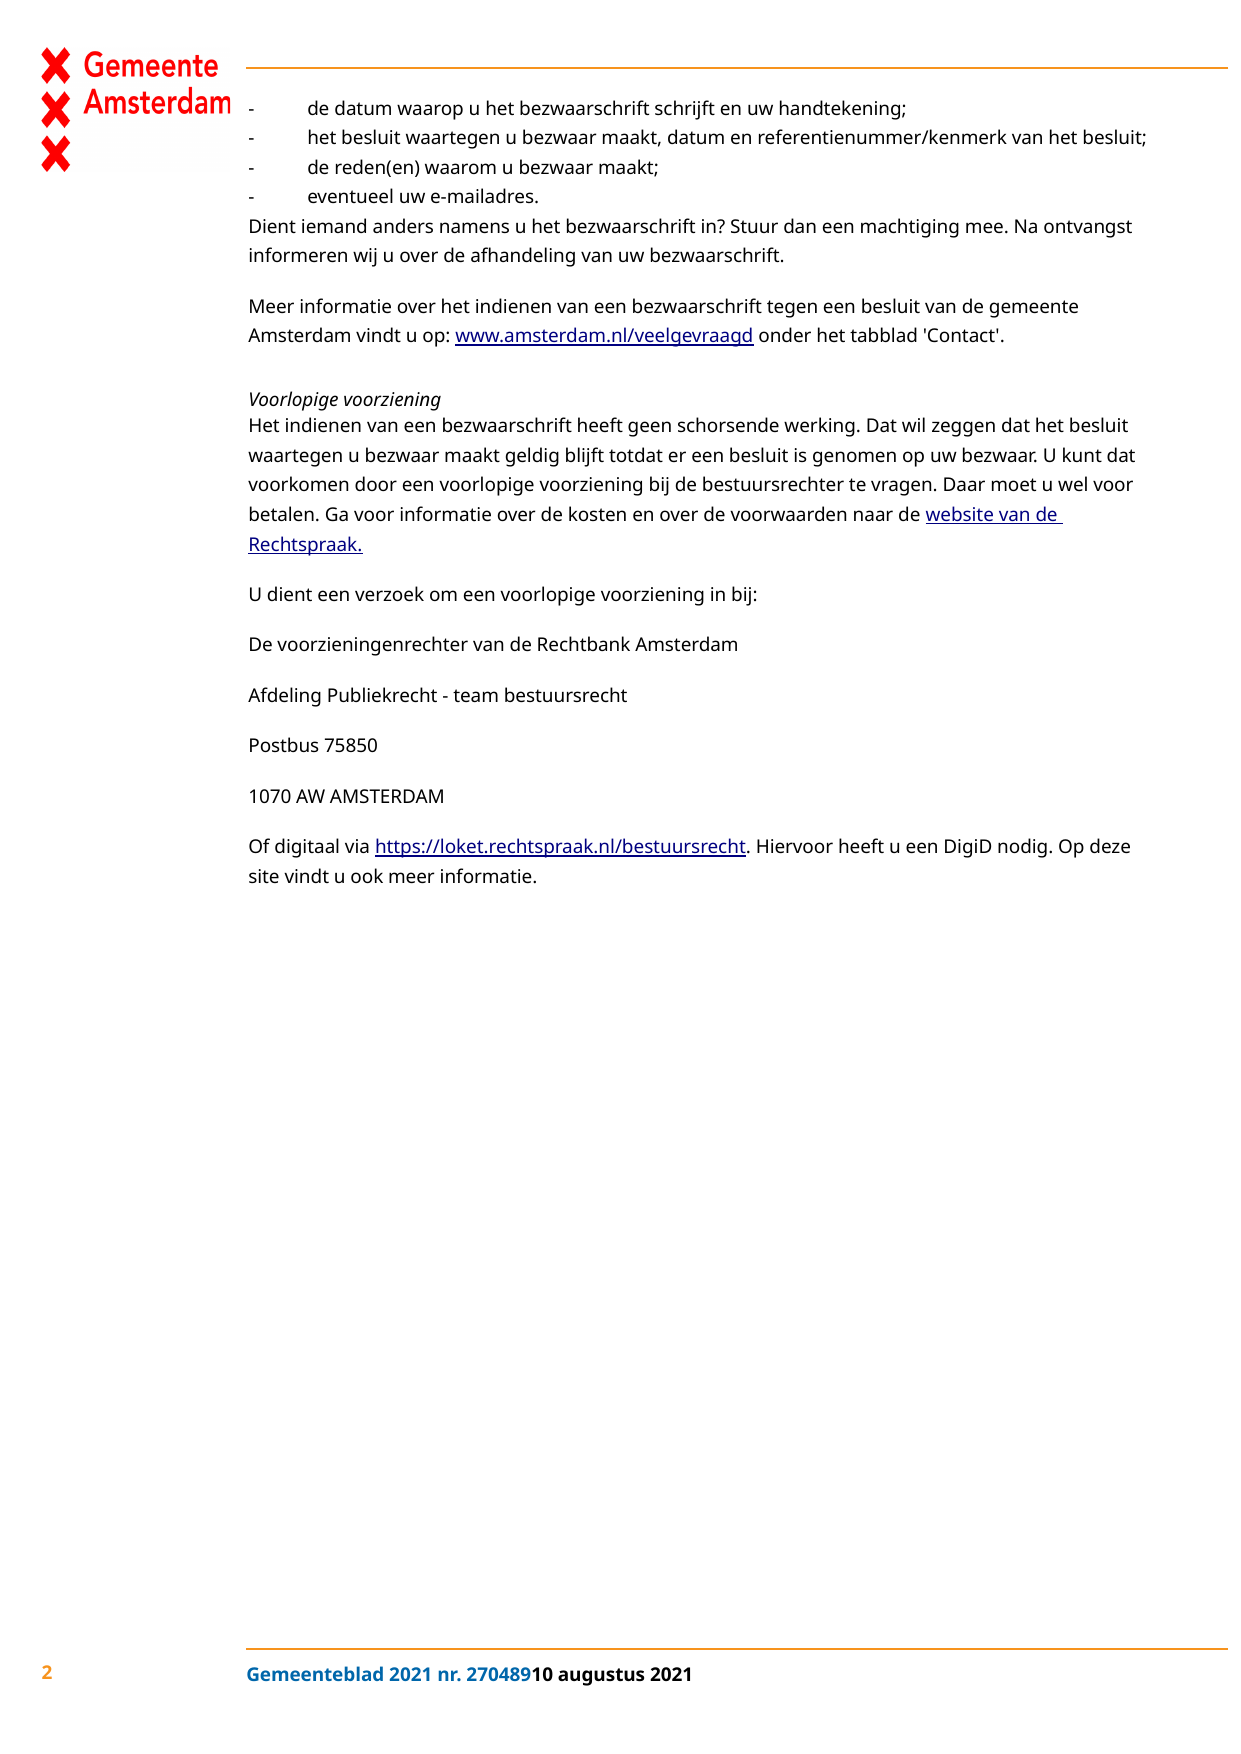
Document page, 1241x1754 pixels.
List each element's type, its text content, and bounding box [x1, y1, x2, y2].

text Voorlopige voorziening [248, 387, 1152, 412]
text Meer informatie over het indienen van een bezwaarschrift tegen een besluit van de gemeente Amsterdam vindt u op: www.amsterdam.nl/veelgevraagd onder het tabblad 'Contact'. [248, 293, 1152, 348]
list eventueel uw e-mailadres. [248, 183, 1152, 209]
picture [41, 47, 231, 172]
text Het indienen van een bezwaarschrift heeft geen schorsende werking. Dat wil zeggen dat het besluit waartegen u bezwaar maakt geldig blijft totdat er een besluit is genomen op uw bezwaar. U kunt dat voorkomen door een voorlopige voorziening bij de bestuursrechter te vragen. Daar moet u wel voor betalen. Ga voor informatie over de kosten en over de voorwaarden naar de website van de Rechtspraak. [248, 412, 1152, 556]
list de datum waarop u het bezwaarschrift schrijft en uw handtekening; [248, 95, 1152, 121]
text 1070 AW AMSTERDAM [248, 783, 1152, 808]
text Afdeling Publiekrecht - team bestuursrecht [248, 682, 1152, 708]
text Postbus 75850 [248, 732, 1152, 758]
list de reden(en) waarom u bezwaar maakt; [248, 154, 1152, 180]
text Dient iemand anders namens u het bezwaarschrift in? Stuur dan een machtiging mee. Na ontvangst informeren wij u over de afhandeling van uw bezwaarschrift. [248, 213, 1152, 268]
list het besluit waartegen u bezwaar maakt, datum en referentienummer/kenmerk van het besluit; [248, 124, 1152, 150]
text U dient een verzoek om een voorlopige voorziening in bij: [248, 581, 1152, 607]
text De voorzieningenrechter van de Rechtbank Amsterdam [248, 632, 1152, 657]
text Of digitaal via https://loket.rechtspraak.nl/bestuursrecht. Hiervoor heeft u een DigiD nodig. Op deze site vindt u ook meer informatie. [248, 833, 1152, 888]
